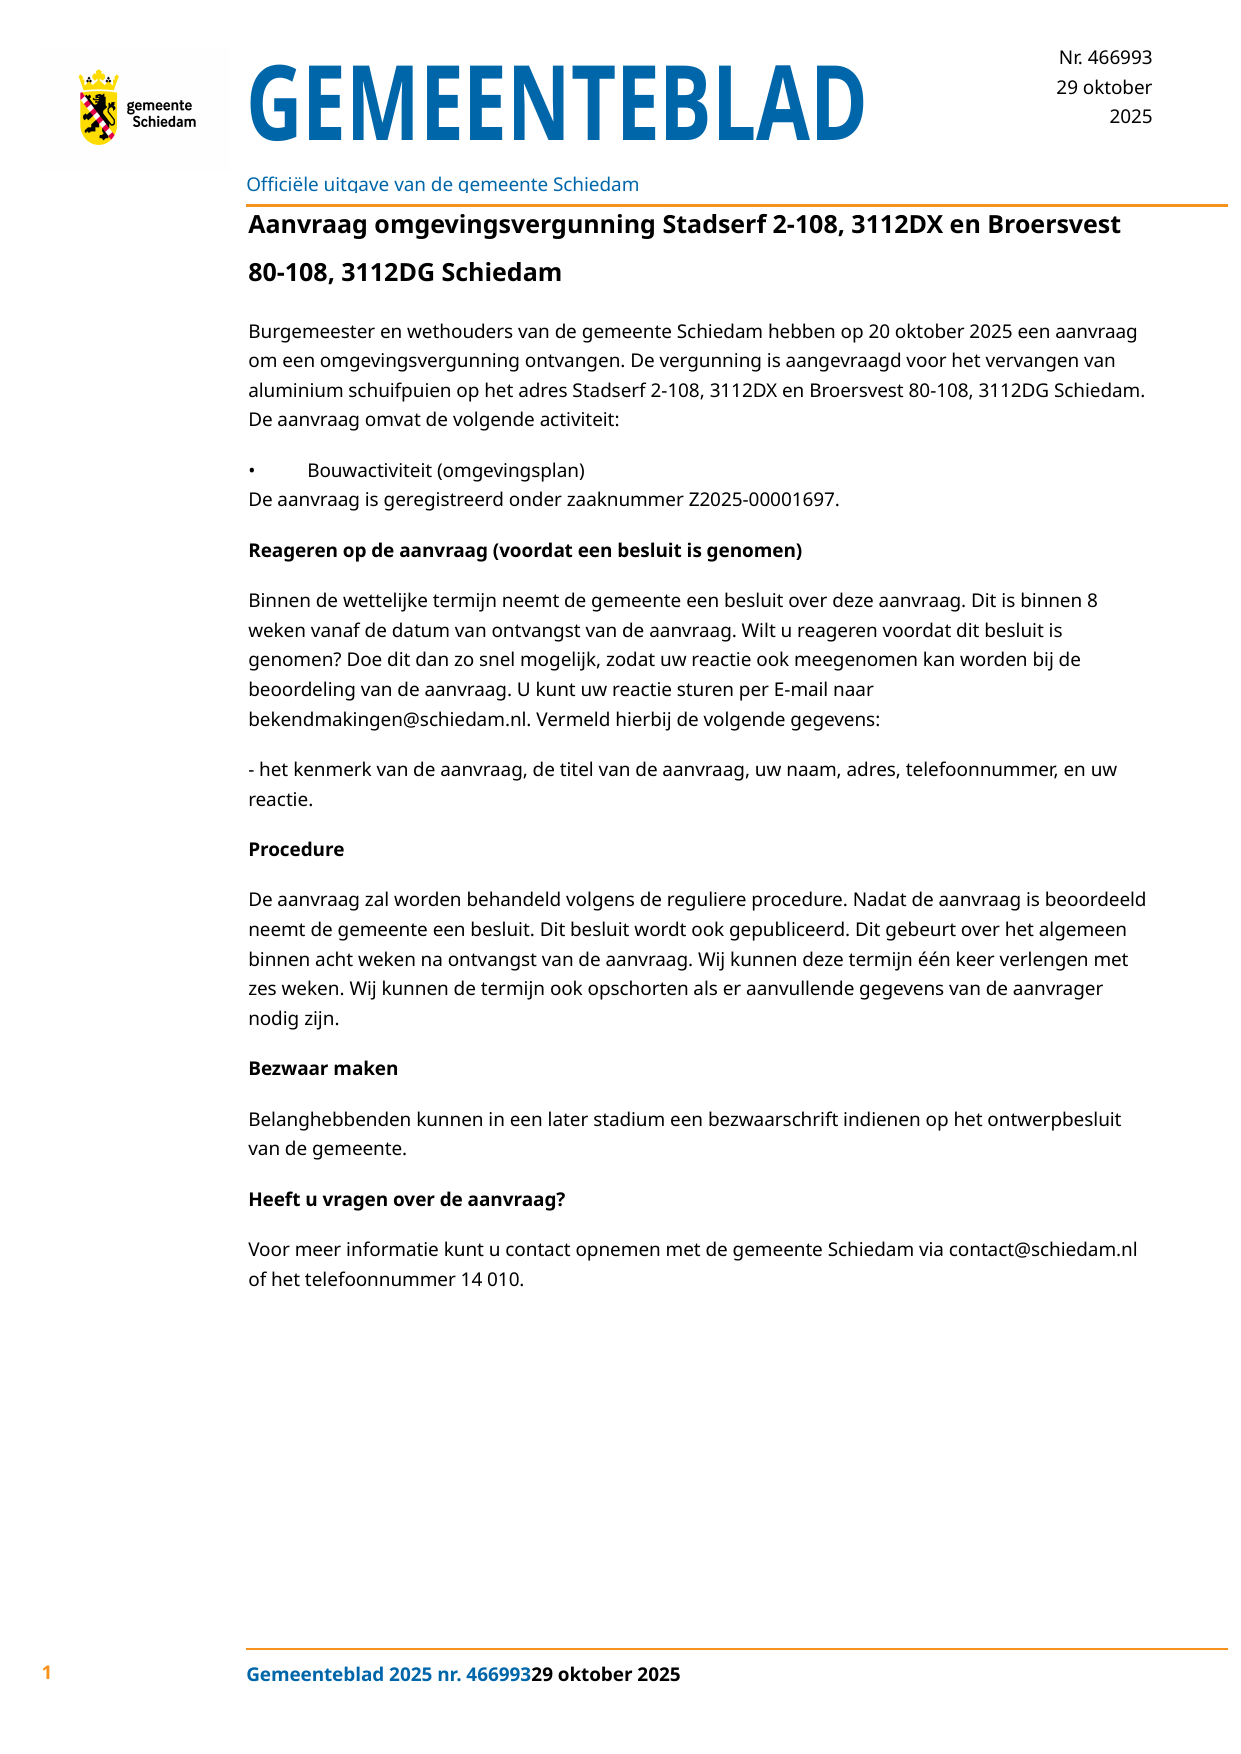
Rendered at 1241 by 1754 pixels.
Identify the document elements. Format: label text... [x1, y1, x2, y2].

text Procedure [248, 836, 1152, 862]
text Heeft u vragen over de aanvraag? [248, 1186, 1152, 1212]
text - het kenmerk van de aanvraag, de titel van de aanvraag, uw naam, adres, telefoonnummer, en uw reactie. [248, 756, 1152, 812]
text Burgemeester en wethouders van de gemeente Schiedam hebben op 20 oktober 2025 een aanvraag om een omgevingsvergunning ontvangen. De vergunning is aangevraagd voor het vervangen van aluminium schuifpuien op het adres Stadserf 2-108, 3112DX en Broersvest 80-108, 3112DG Schiedam. De aanvraag omvat de volgende activiteit: [248, 318, 1152, 432]
text Belanghebbenden kunnen in een later stadium een bezwaarschrift indienen op het ontwerpbesluit van de gemeente. [248, 1106, 1152, 1161]
text Binnen de wettelijke termijn neemt de gemeente een besluit over deze aanvraag. Dit is binnen 8 weken vanaf de datum van ontvangst van de aanvraag. Wilt u reageren voordat dit besluit is genomen? Doe dit dan zo snel mogelijk, zodat uw reactie ook meegenomen kan worden bij de beoordeling van de aanvraag. U kunt uw reactie sturen per E-mail naar bekendmakingen@schiedam.nl. Vermeld hierbij de volgende gegevens: [248, 587, 1152, 732]
picture [41, 47, 231, 172]
text Bezwaar maken [248, 1055, 1152, 1081]
list Bouwactiviteit (omgevingsplan) [248, 457, 1152, 483]
text Aanvraag omgevingsvergunning Stadserf 2-108, 3112DX en Broersvest 80-108, 3112DG Schiedam [248, 207, 1152, 288]
text De aanvraag zal worden behandeld volgens de reguliere procedure. Nadat de aanvraag is beoordeeld neemt de gemeente een besluit. Dit besluit wordt ook gepubliceerd. Dit gebeurt over het algemeen binnen acht weken na ontvangst van de aanvraag. Wij kunnen deze termijn één keer verlengen met zes weken. Wij kunnen de termijn ook opschorten als er aanvullende gegevens van de aanvrager nodig zijn. [248, 887, 1152, 1031]
text De aanvraag is geregistreerd onder zaaknummer Z2025-00001697. [248, 487, 1152, 512]
text Reageren op de aanvraag (voordat een besluit is genomen) [248, 537, 1152, 563]
text Voor meer informatie kunt u contact opnemen met de gemeente Schiedam via contact@schiedam.nl of het telefoonnummer 14 010. [248, 1236, 1152, 1292]
